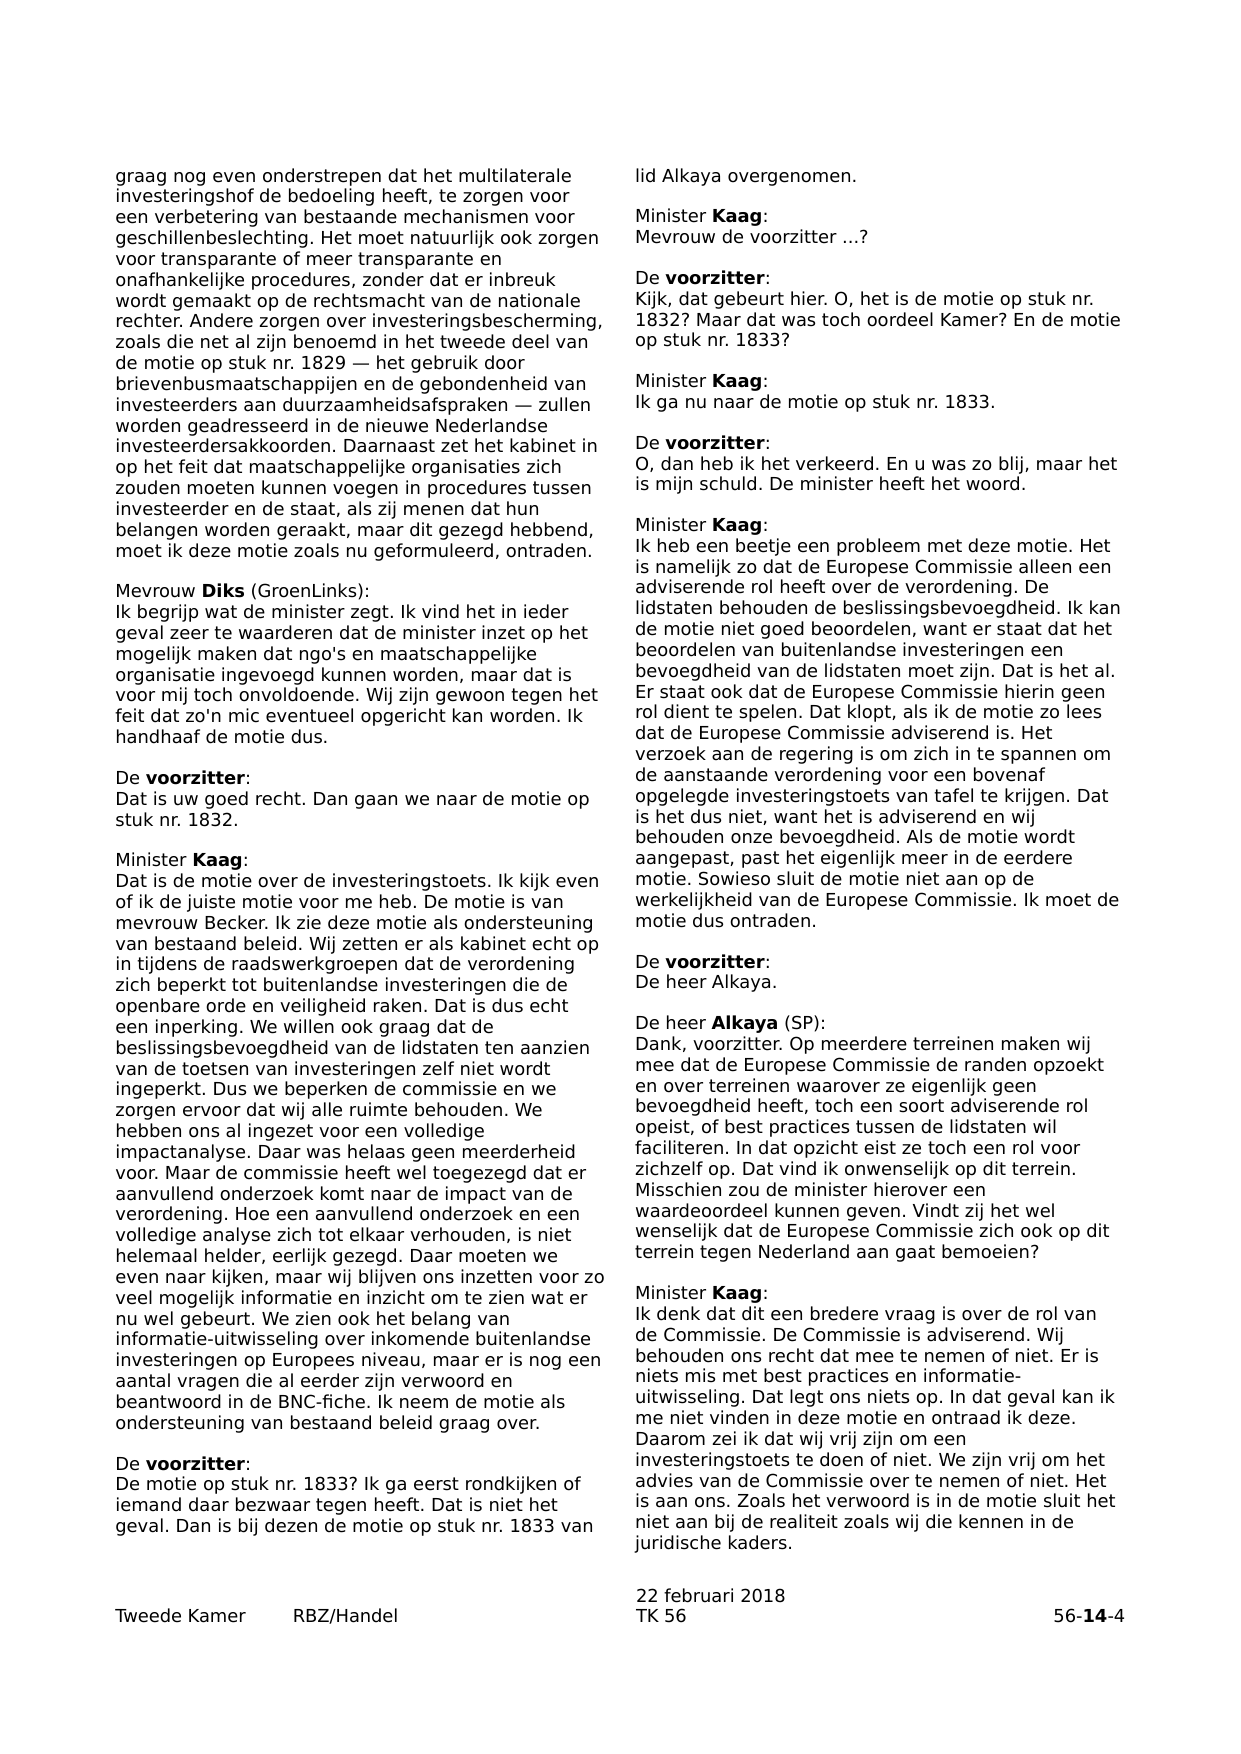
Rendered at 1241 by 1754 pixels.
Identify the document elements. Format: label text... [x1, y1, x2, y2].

text Mevrouw de voorzitter ...? [635, 227, 1125, 248]
text Ik ga nu naar de motie op stuk nr. 1833. [635, 392, 1125, 412]
text Ik denk dat dit een bredere vraag is over de rol van de Commissie. De Commissie is adviserend. Wij behouden ons recht dat mee te nemen of niet. Er is niets mis met best practices en informatie-uitwisseling. Dat legt ons niets op. In dat geval kan ik me niet vinden in deze motie en ontraad ik deze. Daarom zei ik dat wij vrij zijn om een investeringstoets te doen of niet. We zijn vrij om het advies van de Commissie over te nemen of niet. Het is aan ons. Zoals het verwoord is in de motie sluit het niet aan bij de realiteit zoals wij die kennen in de juridische kaders. [635, 1304, 1125, 1554]
text graag nog even onderstrepen dat het multilaterale investeringshof de bedoeling heeft, te zorgen voor een verbetering van bestaande mechanismen voor geschillenbeslechting. Het moet natuurlijk ook zorgen voor transparante of meer transparante en onafhankelijke procedures, zonder dat er inbreuk wordt gemaakt op de rechtsmacht van de nationale rechter. Andere zorgen over investeringsbescherming, zoals die net al zijn benoemd in het tweede deel van de motie op stuk nr. 1829 — het gebruik door brievenbusmaatschappijen en de gebondenheid van investeerders aan duurzaamheidsafspraken — zullen worden geadresseerd in de nieuwe Nederlandse investeerdersakkoorden. Daarnaast zet het kabinet in op het feit dat maatschappelijke organisaties zich zouden moeten kunnen voegen in procedures tussen investeerder en de staat, als zij menen dat hun belangen worden geraakt, maar dit gezegd hebbend, moet ik deze motie zoals nu geformuleerd, ontraden. [115, 165, 605, 561]
text De voorzitter: [635, 951, 1125, 972]
text Minister Kaag: [635, 515, 1125, 536]
text Ik begrijp wat de minister zegt. Ik vind het in ieder geval zeer te waarderen dat de minister inzet op het mogelijk maken dat ngo's en maatschappelijke organisatie ingevoegd kunnen worden, maar dat is voor mij toch onvoldoende. Wij zijn gewoon tegen het feit dat zo'n mic eventueel opgericht kan worden. Ik handhaaf de motie dus. [115, 602, 605, 748]
text Dat is de motie over de investeringstoets. Ik kijk even of ik de juiste motie voor me heb. De motie is van mevrouw Becker. Ik zie deze motie als ondersteuning van bestaand beleid. Wij zetten er als kabinet echt op in tijdens de raadswerkgroepen dat de verordening zich beperkt tot buitenlandse investeringen die de openbare orde en veiligheid raken. Dat is dus echt een inperking. We willen ook graag dat de beslissingsbevoegdheid van de lidstaten ten aanzien van de toetsen van investeringen zelf niet wordt ingeperkt. Dus we beperken de commissie en we zorgen ervoor dat wij alle ruimte behouden. We hebben ons al ingezet voor een volledige impactanalyse. Daar was helaas geen meerderheid voor. Maar de commissie heeft wel toegezegd dat er aanvullend onderzoek komt naar de impact van de verordening. Hoe een aanvullend onderzoek en een volledige analyse zich tot elkaar verhouden, is niet helemaal helder, eerlijk gezegd. Daar moeten we even naar kijken, maar wij blijven ons inzetten voor zo veel mogelijk informatie en inzicht om te zien wat er nu wel gebeurt. We zien ook het belang van informatie-uitwisseling over inkomende buitenlandse investeringen op Europees niveau, maar er is nog een aantal vragen die al eerder zijn verwoord en beantwoord in de BNC-fiche. Ik neem de motie als ondersteuning van bestaand beleid graag over. [115, 871, 605, 1433]
text De voorzitter: [635, 432, 1125, 453]
text De heer Alkaya. [635, 972, 1125, 993]
text Dank, voorzitter. Op meerdere terreinen maken wij mee dat de Europese Commissie de randen opzoekt en over terreinen waarover ze eigenlijk geen bevoegdheid heeft, toch een soort adviserende rol opeist, of best practices tussen de lidstaten wil faciliteren. In dat opzicht eist ze toch een rol voor zichzelf op. Dat vind ik onwenselijk op dit terrein. Misschien zou de minister hierover een waardeoordeel kunnen geven. Vindt zij het wel wenselijk dat de Europese Commissie zich ook op dit terrein tegen Nederland aan gaat bemoeien? [635, 1034, 1125, 1263]
text Mevrouw Diks (GroenLinks): [115, 581, 605, 602]
text lid Alkaya overgenomen. [635, 165, 1125, 186]
text Dat is uw goed recht. Dan gaan we naar de motie op stuk nr. 1832. [115, 788, 605, 830]
text Minister Kaag: [635, 371, 1125, 392]
text O, dan heb ik het verkeerd. En u was zo blij, maar het is mijn schuld. De minister heeft het woord. [635, 453, 1125, 495]
text Minister Kaag: [635, 206, 1125, 227]
text Minister Kaag: [115, 850, 605, 871]
text De motie op stuk nr. 1833? Ik ga eerst rondkijken of iemand daar bezwaar tegen heeft. Dat is niet het geval. Dan is bij dezen de motie op stuk nr. 1833 van [115, 1474, 605, 1537]
text De voorzitter: [115, 1453, 605, 1474]
text Minister Kaag: [635, 1283, 1125, 1304]
text De voorzitter: [115, 768, 605, 788]
text De voorzitter: [635, 268, 1125, 288]
text De heer Alkaya (SP): [635, 1013, 1125, 1034]
text Ik heb een beetje een probleem met deze motie. Het is namelijk zo dat de Europese Commissie alleen een adviserende rol heeft over de verordening. De lidstaten behouden de beslissingsbevoegdheid. Ik kan de motie niet goed beoordelen, want er staat dat het beoordelen van buitenlandse investeringen een bevoegdheid van de lidstaten moet zijn. Dat is het al. Er staat ook dat de Europese Commissie hierin geen rol dient te spelen. Dat klopt, als ik de motie zo lees dat de Europese Commissie adviserend is. Het verzoek aan de regering is om zich in te spannen om de aanstaande verordening voor een bovenaf opgelegde investeringstoets van tafel te krijgen. Dat is het dus niet, want het is adviserend en wij behouden onze bevoegdheid. Als de motie wordt aangepast, past het eigenlijk meer in de eerdere motie. Sowieso sluit de motie niet aan op de werkelijkheid van de Europese Commissie. Ik moet de motie dus ontraden. [635, 536, 1125, 931]
text Kijk, dat gebeurt hier. O, het is de motie op stuk nr. 1832? Maar dat was toch oordeel Kamer? En de motie op stuk nr. 1833? [635, 288, 1125, 351]
